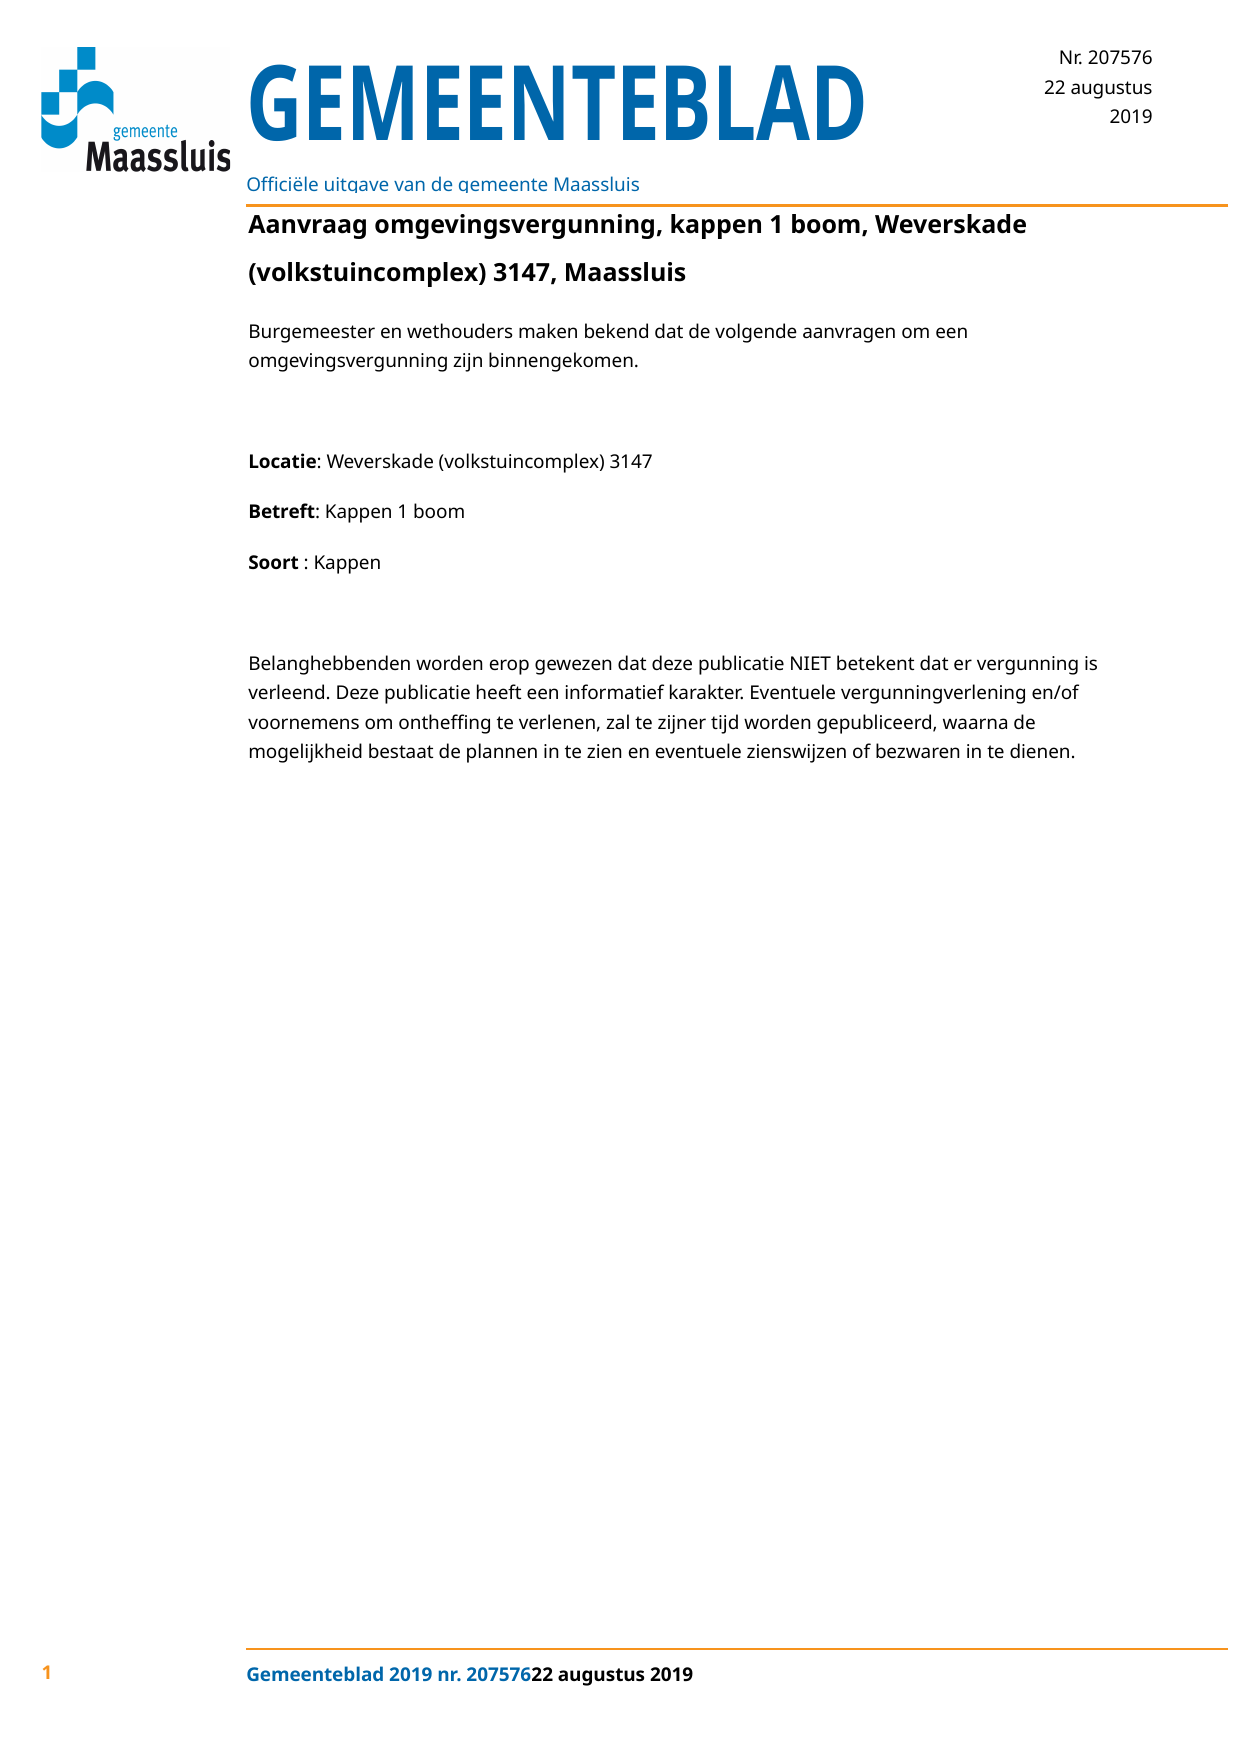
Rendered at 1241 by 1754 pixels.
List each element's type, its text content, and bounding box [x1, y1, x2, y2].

text Burgemeester en wethouders maken bekend dat de volgende aanvragen om een omgevingsvergunning zijn binnengekomen. [248, 318, 1152, 373]
text Locatie: Weverskade (volkstuincomplex) 3147 [248, 448, 1152, 474]
picture [41, 47, 77, 92]
picture [41, 47, 231, 172]
text Belanghebbenden worden erop gewezen dat deze publicatie NIET betekent dat er vergunning is verleend. Deze publicatie heeft een informatief karakter. Eventuele vergunningverlening en/of voornemens om ontheffing te verlenen, zal te zijner tijd worden gepubliceerd, waarna de mogelijkheid bestaat de plannen in te zien en eventuele zienswijzen of bezwaren in te dienen. [248, 650, 1152, 764]
text Aanvraag omgevingsvergunning, kappen 1 boom, Weverskade (volkstuincomplex) 3147, Maassluis [248, 207, 1152, 288]
text Soort : Kappen [248, 549, 1152, 575]
text Betreft: Kappen 1 boom [248, 499, 1152, 524]
